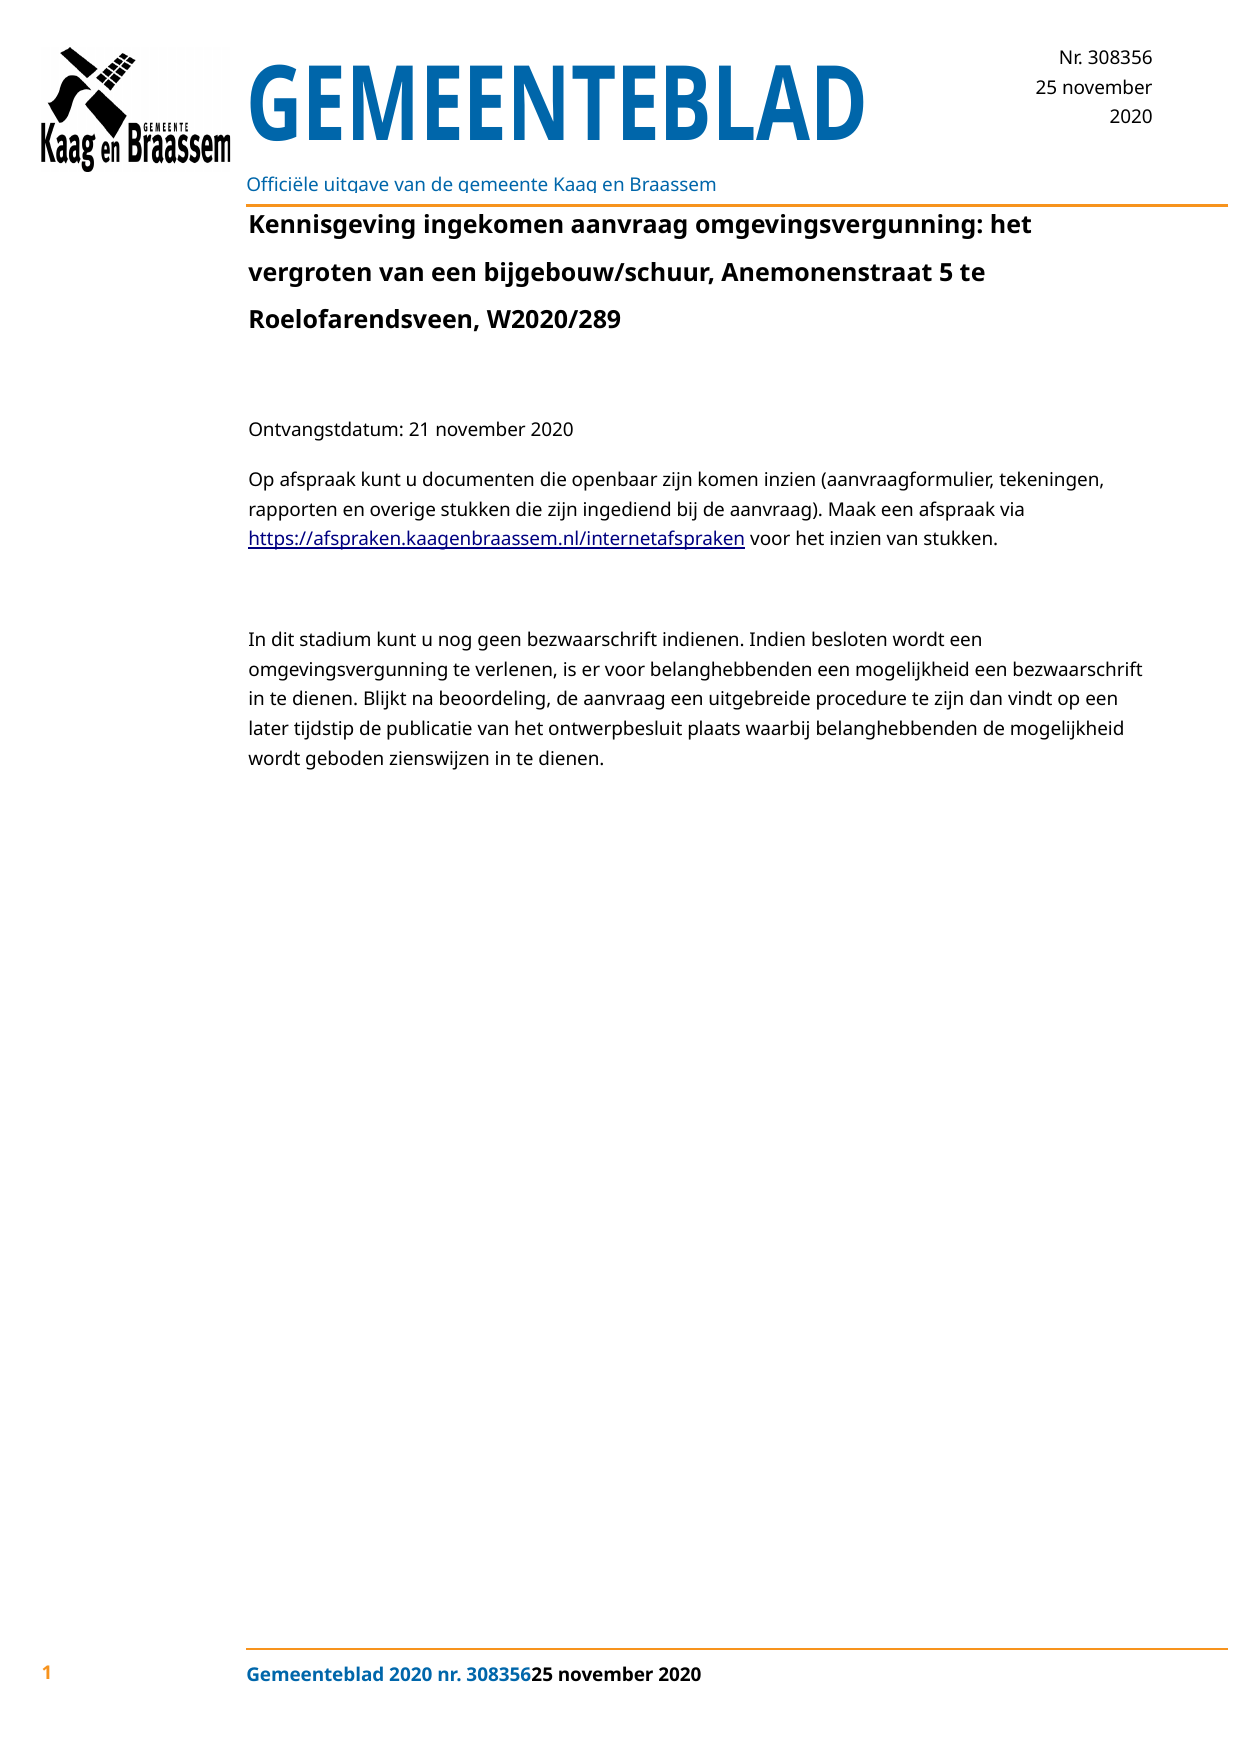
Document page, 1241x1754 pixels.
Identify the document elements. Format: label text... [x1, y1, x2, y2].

text Kennisgeving ingekomen aanvraag omgevingsvergunning: het vergroten van een bijgebouw/schuur, Anemonenstraat 5 te Roelofarendsveen, W2020/289 [248, 207, 1152, 336]
text Ontvangstdatum: 21 november 2020 [248, 416, 1152, 442]
picture [41, 47, 231, 172]
text Op afspraak kunt u documenten die openbaar zijn komen inzien (aanvraagformulier, tekeningen, rapporten en overige stukken die zijn ingediend bij de aanvraag). Maak een afspraak via https://afspraken.kaagenbraassem.nl/internetafspraken voor het inzien van stukken. [248, 466, 1152, 551]
text In dit stadium kunt u nog geen bezwaarschrift indienen. Indien besloten wordt een omgevingsvergunning te verlenen, is er voor belanghebbenden een mogelijkheid een bezwaarschrift in te dienen. Blijkt na beoordeling, de aanvraag een uitgebreide procedure te zijn dan vindt op een later tijdstip de publicatie van het ontwerpbesluit plaats waarbij belanghebbenden de mogelijkheid wordt geboden zienswijzen in te dienen. [248, 626, 1152, 770]
